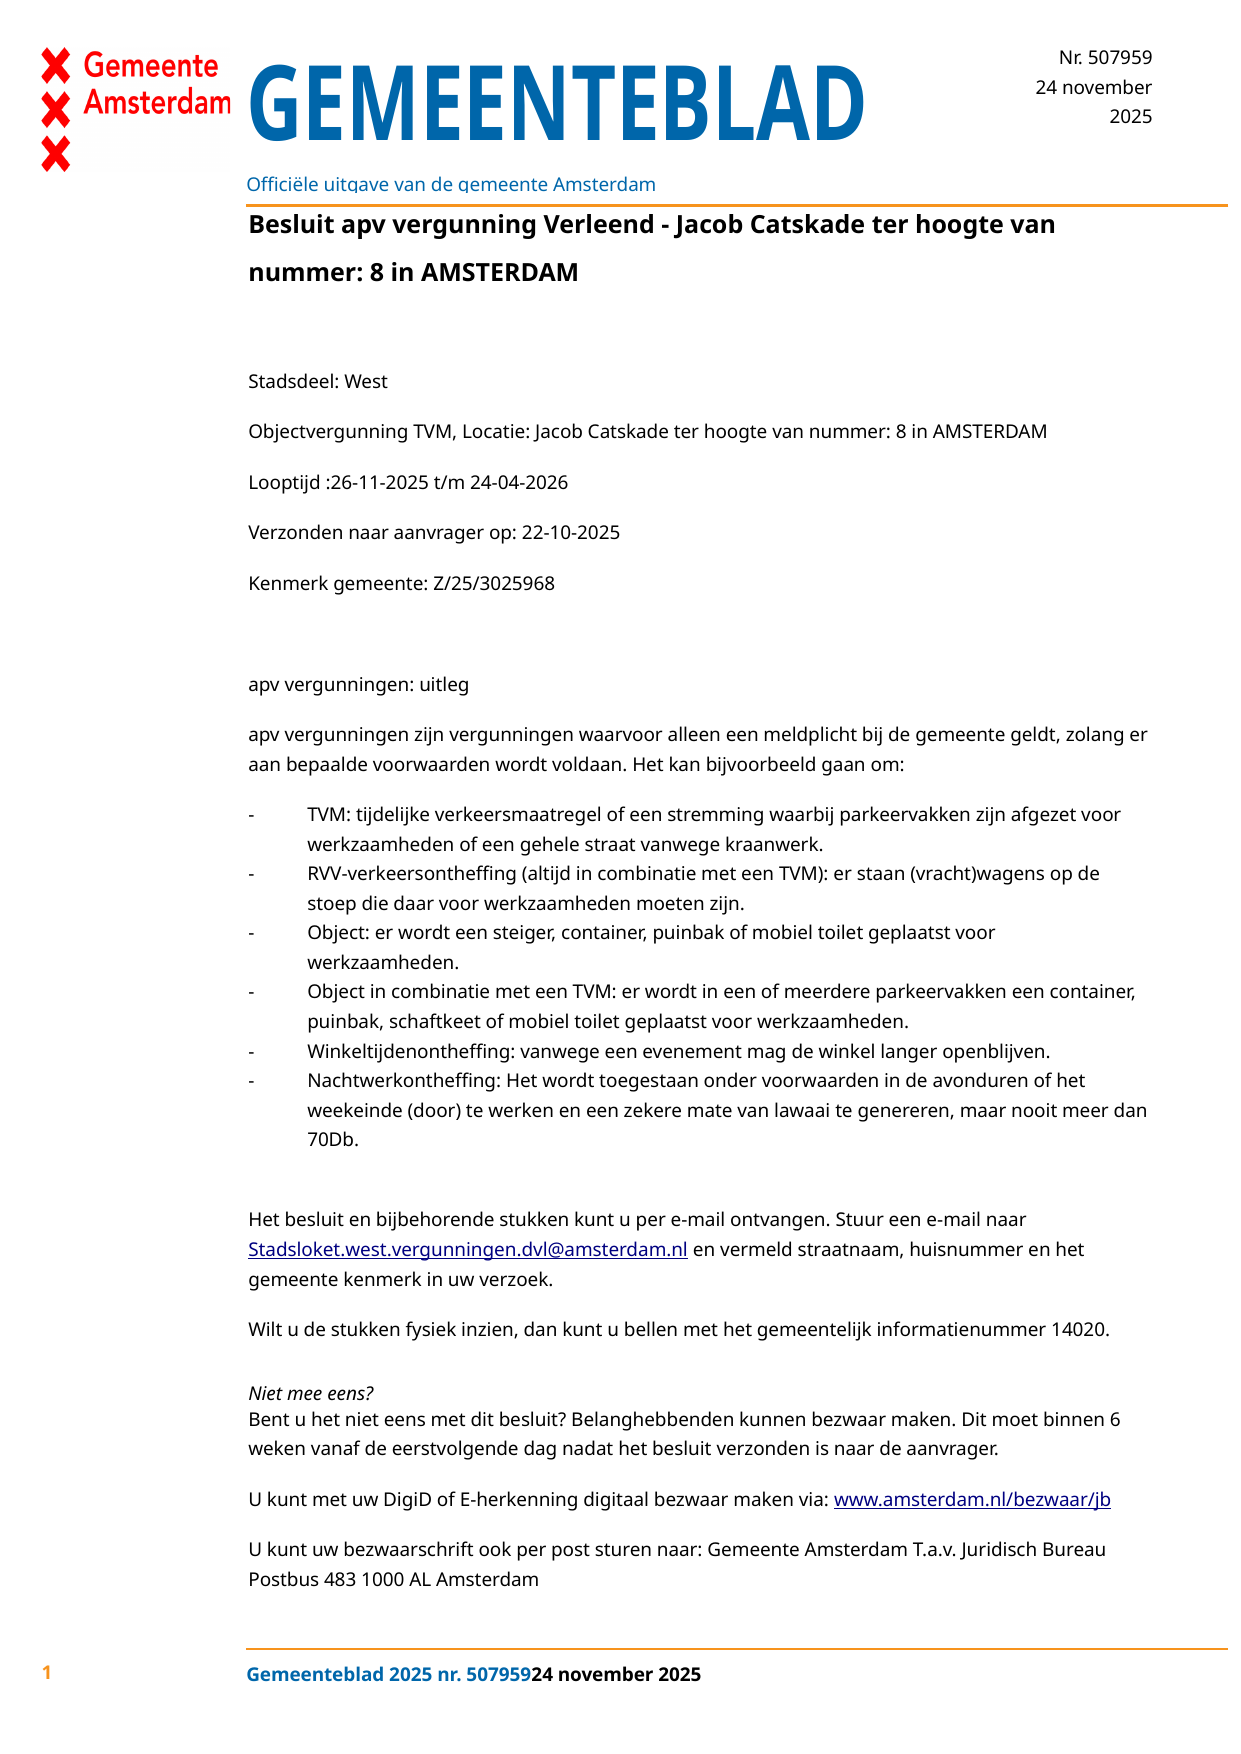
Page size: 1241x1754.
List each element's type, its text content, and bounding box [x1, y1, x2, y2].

list Object in combinatie met een TVM: er wordt in een of meerdere parkeervakken een container, puinbak, schaftkeet of mobiel toilet geplaatst voor werkzaamheden. [248, 979, 1152, 1034]
text Objectvergunning TVM, Locatie: Jacob Catskade ter hoogte van nummer: 8 in AMSTERDAM [248, 419, 1152, 444]
text apv vergunningen zijn vergunningen waarvoor alleen een meldplicht bij de gemeente geldt, zolang er aan bepaalde voorwaarden wordt voldaan. Het kan bijvoorbeeld gaan om: [248, 721, 1152, 777]
text Wilt u de stukken fysiek inzien, dan kunt u bellen met het gemeentelijk informatienummer 14020. [248, 1316, 1152, 1342]
text apv vergunningen: uitleg [248, 671, 1152, 697]
text Bent u het niet eens met dit besluit? Belanghebbenden kunnen bezwaar maken. Dit moet binnen 6 weken vanaf de eerstvolgende dag nadat het besluit verzonden is naar de aanvrager. [248, 1406, 1152, 1461]
list Object: er wordt een steiger, container, puinbak of mobiel toilet geplaatst voor werkzaamheden. [248, 919, 1152, 975]
text U kunt uw bezwaarschrift ook per post sturen naar: Gemeente Amsterdam T.a.v. Juridisch Bureau Postbus 483 1000 AL Amsterdam [248, 1536, 1152, 1592]
text Besluit apv vergunning Verleend - Jacob Catskade ter hoogte van nummer: 8 in AMSTERDAM [248, 207, 1152, 288]
text Het besluit en bijbehorende stukken kunt u per e-mail ontvangen. Stuur een e-mail naar Stadsloket.west.vergunningen.dvl@amsterdam.nl en vermeld straatnaam, huisnummer en het gemeente kenmerk in uw verzoek. [248, 1207, 1152, 1292]
text Looptijd :26-11-2025 t/m 24-04-2026 [248, 469, 1152, 495]
text U kunt met uw DigiD of E-herkenning digitaal bezwaar maken via: www.amsterdam.nl/bezwaar/jb [248, 1486, 1152, 1512]
text Niet mee eens? [248, 1380, 1152, 1406]
list RVV-verkeersontheffing (altijd in combinatie met een TVM): er staan (vracht)wagens op de stoep die daar voor werkzaamheden moeten zijn. [248, 860, 1152, 916]
list Winkeltijdenontheffing: vanwege een evenement mag de winkel langer openblijven. [248, 1038, 1152, 1064]
text Verzonden naar aanvrager op: 22-10-2025 [248, 519, 1152, 545]
list Nachtwerkontheffing: Het wordt toegestaan onder voorwaarden in de avonduren of het weekeinde (door) te werken en een zekere mate van lawaai te genereren, maar nooit meer dan 70Db. [248, 1067, 1152, 1152]
text Stadsdeel: West [248, 368, 1152, 394]
picture [41, 47, 231, 172]
text Kenmerk gemeente: Z/25/3025968 [248, 570, 1152, 596]
list TVM: tijdelijke verkeersmaatregel of een stremming waarbij parkeervakken zijn afgezet voor werkzaamheden of een gehele straat vanwege kraanwerk. [248, 801, 1152, 857]
